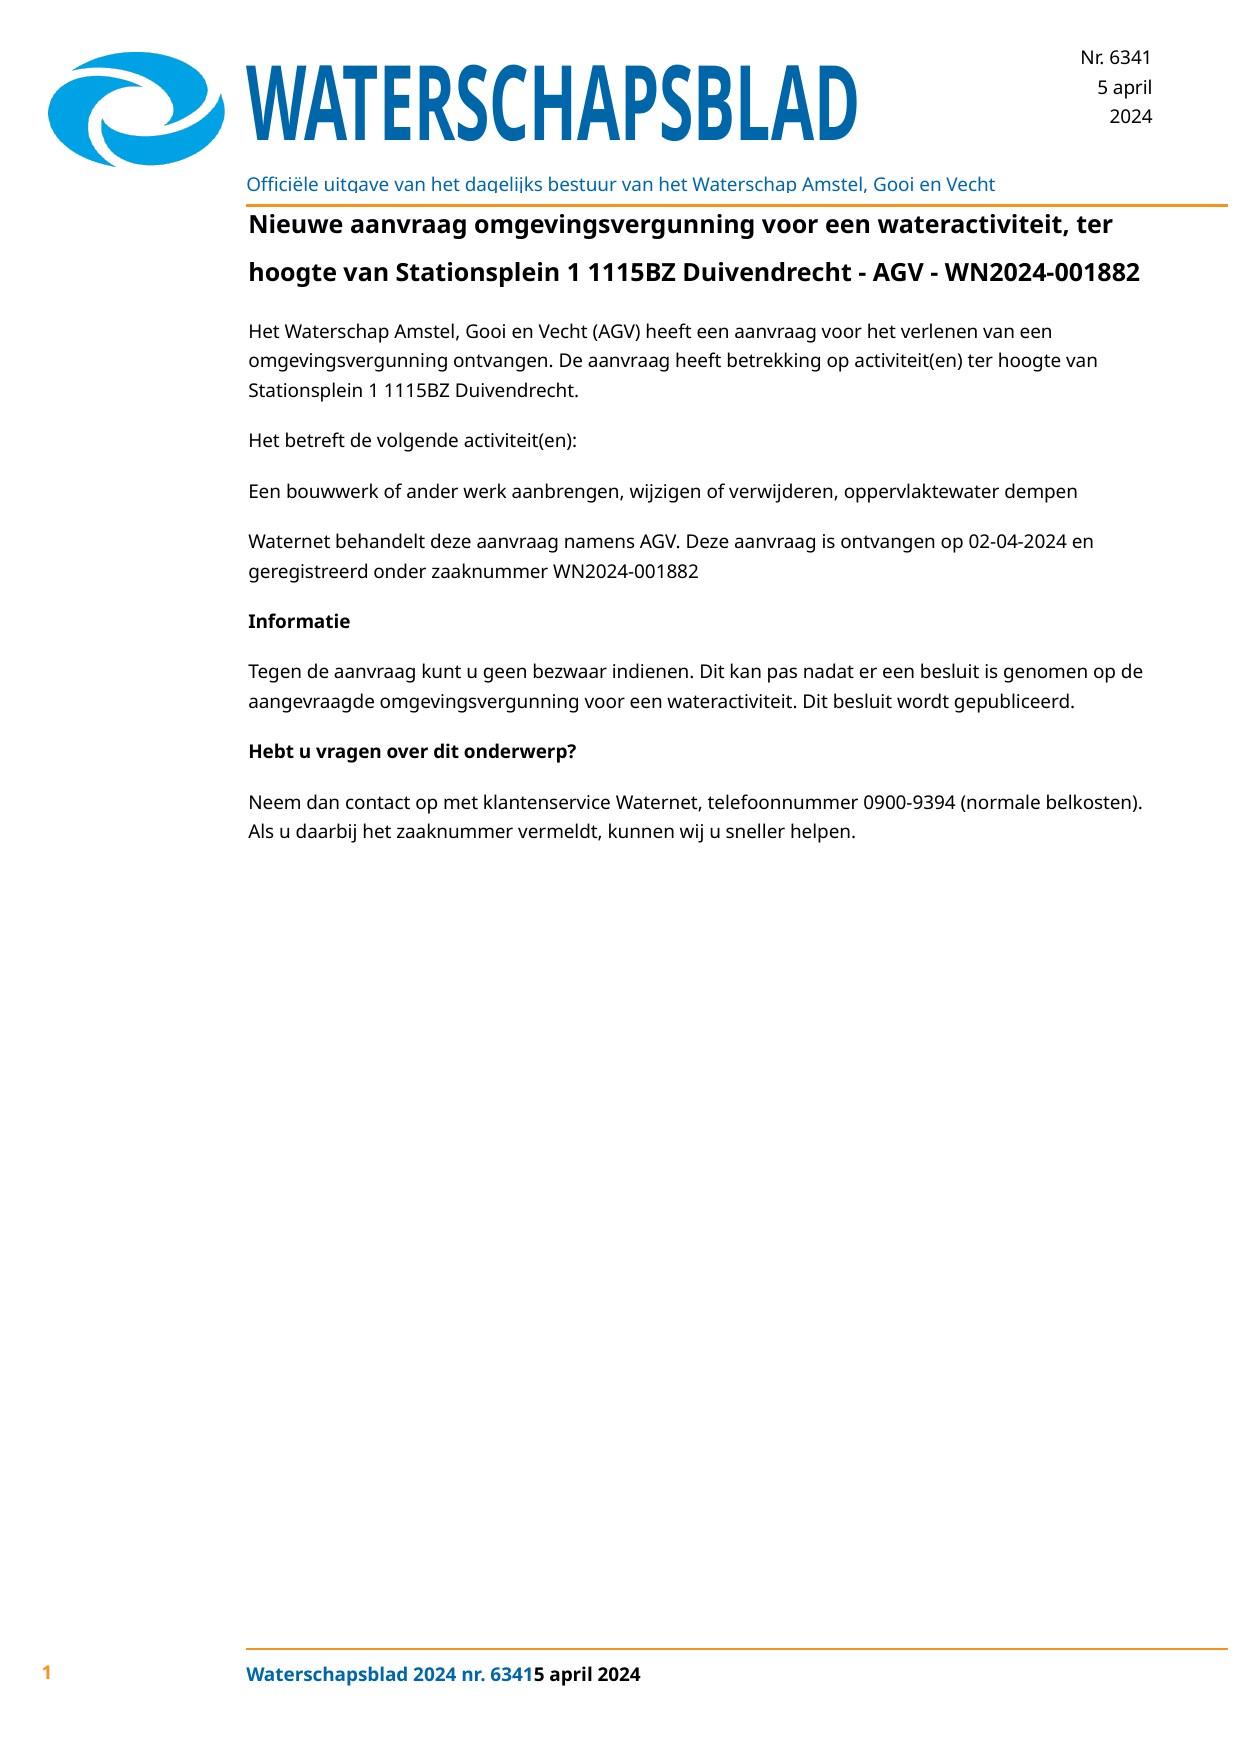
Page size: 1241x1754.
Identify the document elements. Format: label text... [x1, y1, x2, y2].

text Het Waterschap Amstel, Gooi en Vecht (AGV) heeft een aanvraag voor het verlenen van een omgevingsvergunning ontvangen. De aanvraag heeft betrekking op activiteit(en) ter hoogte van Stationsplein 1 1115BZ Duivendrecht. [248, 318, 1152, 403]
text Nieuwe aanvraag omgevingsvergunning voor een wateractiviteit, ter hoogte van Stationsplein 1 1115BZ Duivendrecht - AGV - WN2024-001882 [248, 207, 1152, 288]
text Een bouwwerk of ander werk aanbrengen, wijzigen of verwijderen, oppervlaktewater dempen [248, 478, 1152, 504]
text Tegen de aanvraag kunt u geen bezwaar indienen. Dit kan pas nadat er een besluit is genomen op de aangevraagde omgevingsvergunning voor een wateractiviteit. Dit besluit wordt gepubliceerd. [248, 659, 1152, 714]
text Waternet behandelt deze aanvraag namens AGV. Deze aanvraag is ontvangen op 02-04-2024 en geregistreerd onder zaaknummer WN2024-001882 [248, 528, 1152, 584]
text Hebt u vragen over dit onderwerp? [248, 739, 1152, 764]
text Neem dan contact op met klantenservice Waternet, telefoonnummer 0900-9394 (normale belkosten). Als u daarbij het zaaknummer vermeldt, kunnen wij u sneller helpen. [248, 789, 1152, 844]
text Informatie [248, 608, 1152, 634]
text Het betreft de volgende activiteit(en): [248, 427, 1152, 453]
picture [41, 47, 231, 172]
